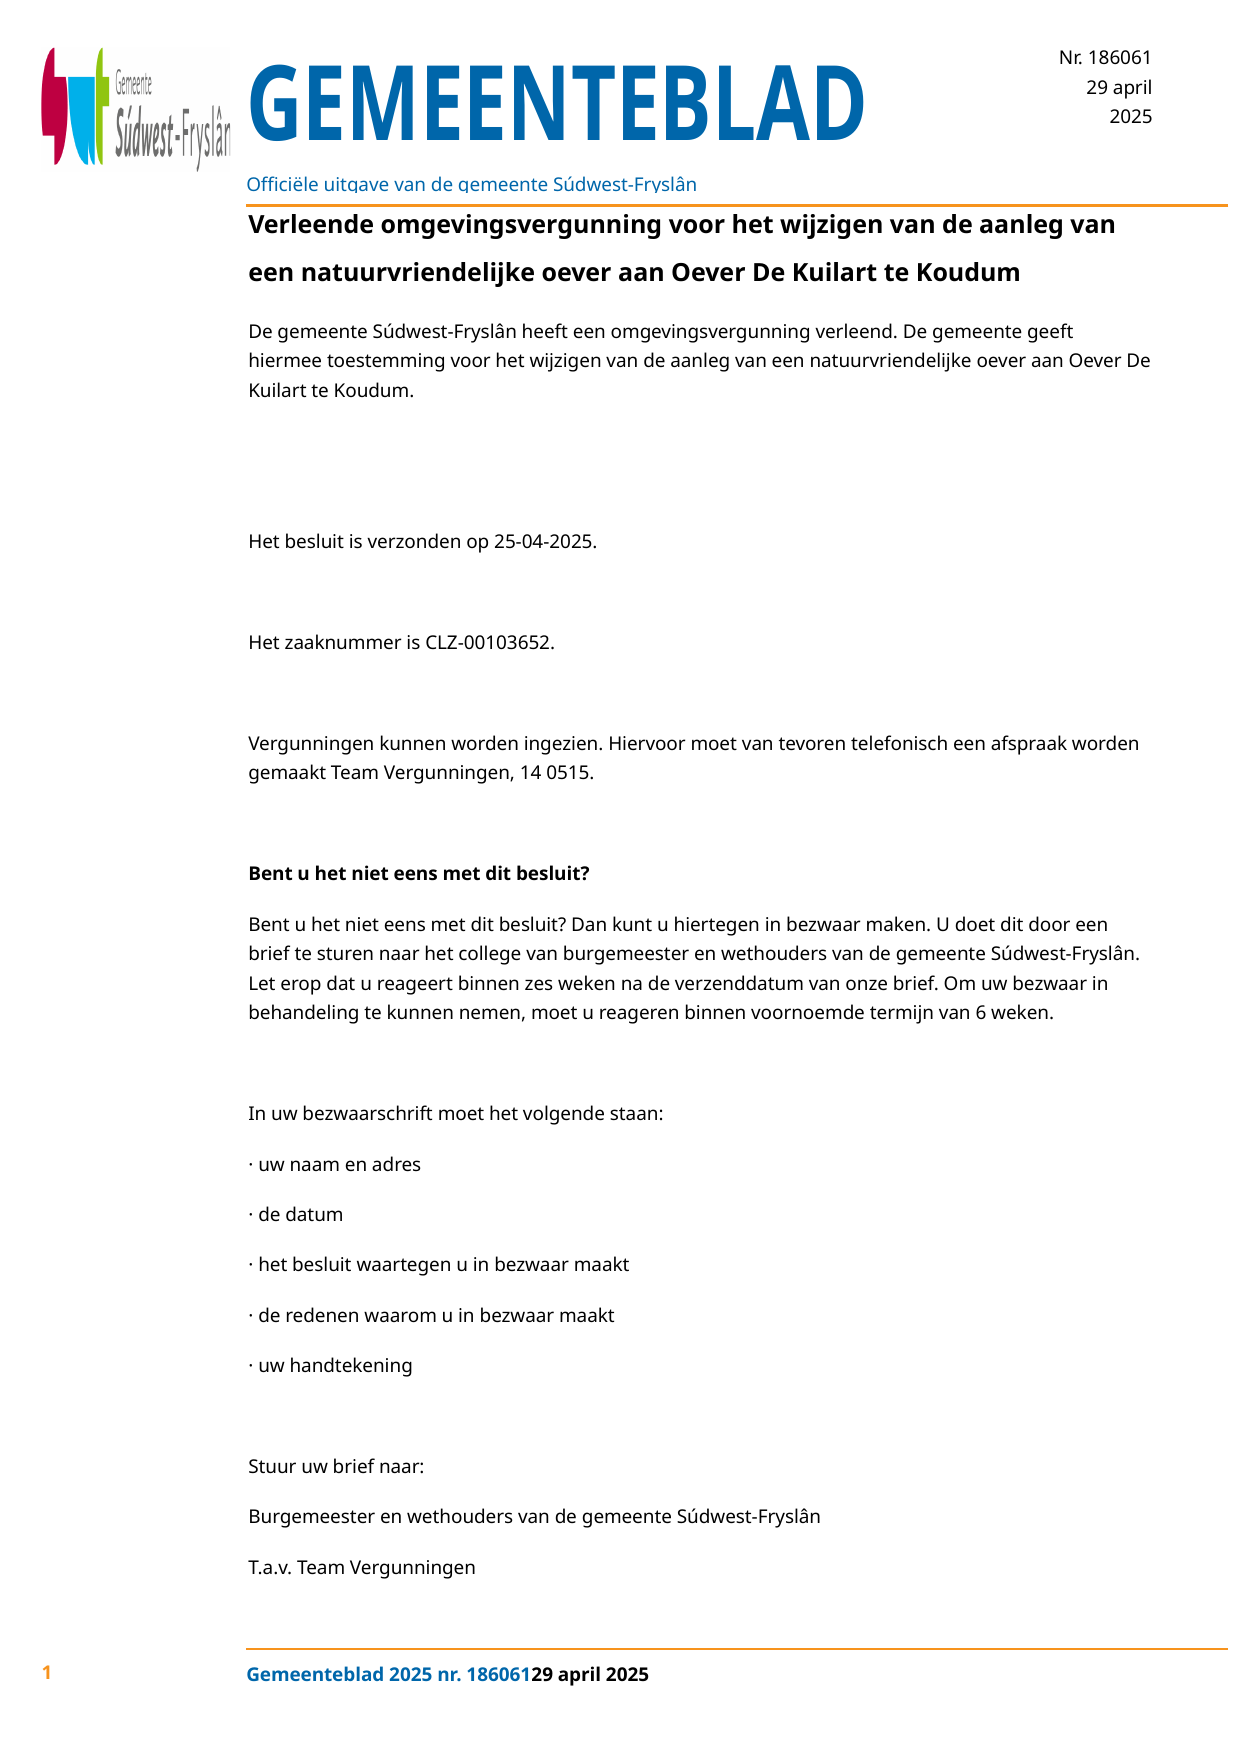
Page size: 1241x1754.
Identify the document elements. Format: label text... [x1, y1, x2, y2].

text Het besluit is verzonden op 25-04-2025. [248, 528, 1152, 554]
text Stuur uw brief naar: [248, 1453, 1152, 1479]
picture [41, 47, 231, 172]
text Vergunningen kunnen worden ingezien. Hiervoor moet van tevoren telefonisch een afspraak worden gemaakt Team Vergunningen, 14 0515. [248, 730, 1152, 785]
text Burgemeester en wethouders van de gemeente Súdwest-Fryslân [248, 1504, 1152, 1529]
text In uw bezwaarschrift moet het volgende staan: [248, 1100, 1152, 1126]
text · het besluit waartegen u in bezwaar maakt [248, 1252, 1152, 1277]
text Bent u het niet eens met dit besluit? Dan kunt u hiertegen in bezwaar maken. U doet dit door een brief te sturen naar het college van burgemeester en wethouders van de gemeente Súdwest-Fryslân. Let erop dat u reageert binnen zes weken na de verzenddatum van onze brief. Om uw bezwaar in behandeling te kunnen nemen, moet u reageren binnen voornoemde termijn van 6 weken. [248, 911, 1152, 1025]
text · uw naam en adres [248, 1151, 1152, 1177]
text Verleende omgevingsvergunning voor het wijzigen van de aanleg van een natuurvriendelijke oever aan Oever De Kuilart te Koudum [248, 207, 1152, 288]
text · uw handtekening [248, 1352, 1152, 1378]
text Het zaaknummer is CLZ-00103652. [248, 629, 1152, 655]
text · de redenen waarom u in bezwaar maakt [248, 1302, 1152, 1328]
text Bent u het niet eens met dit besluit? [248, 860, 1152, 886]
text T.a.v. Team Vergunningen [248, 1554, 1152, 1580]
text · de datum [248, 1201, 1152, 1227]
text De gemeente Súdwest-Fryslân heeft een omgevingsvergunning verleend. De gemeente geeft hiermee toestemming voor het wijzigen van de aanleg van een natuurvriendelijke oever aan Oever De Kuilart te Koudum. [248, 318, 1152, 403]
